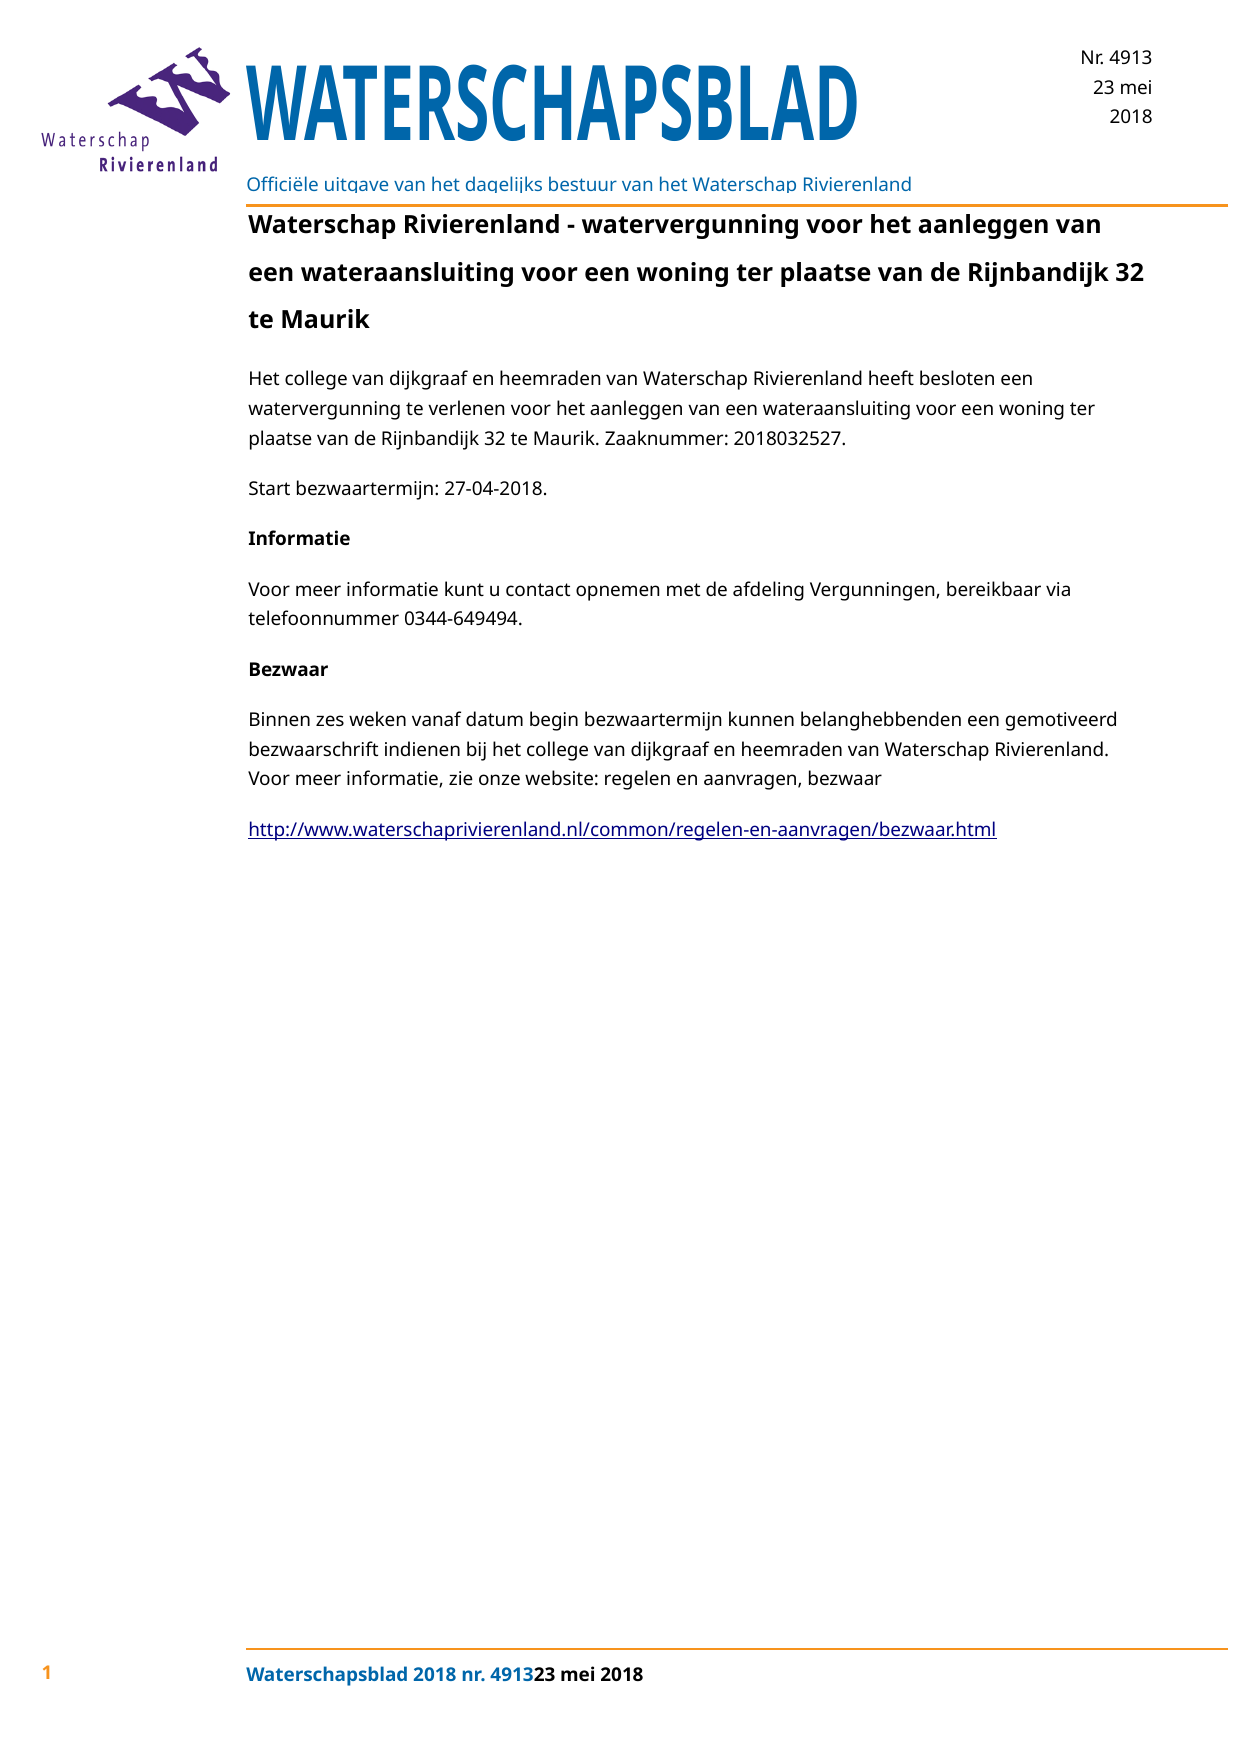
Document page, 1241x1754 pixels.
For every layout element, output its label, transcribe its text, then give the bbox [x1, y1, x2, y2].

text Start bezwaartermijn: 27-04-2018. [248, 475, 1152, 501]
text Bezwaar [248, 656, 1152, 682]
text Informatie [248, 526, 1152, 551]
text Het college van dijkgraaf en heemraden van Waterschap Rivierenland heeft besloten een watervergunning te verlenen voor het aanleggen van een wateraansluiting voor een woning ter plaatse van de Rijnbandijk 32 te Maurik. Zaaknummer: 2018032527. [248, 366, 1152, 450]
text http://www.waterschaprivierenland.nl/common/regelen-en-aanvragen/bezwaar.html [248, 816, 1152, 842]
text Waterschap Rivierenland - watervergunning voor het aanleggen van een wateraansluiting voor een woning ter plaatse van de Rijnbandijk 32 te Maurik [248, 207, 1152, 336]
text Binnen zes weken vanaf datum begin bezwaartermijn kunnen belanghebbenden een gemotiveerd bezwaarschrift indienen bij het college van dijkgraaf en heemraden van Waterschap Rivierenland. Voor meer informatie, zie onze website: regelen en aanvragen, bezwaar [248, 706, 1152, 791]
picture [41, 47, 231, 172]
text Voor meer informatie kunt u contact opnemen met de afdeling Vergunningen, bereikbaar via telefoonnummer 0344-649494. [248, 576, 1152, 631]
